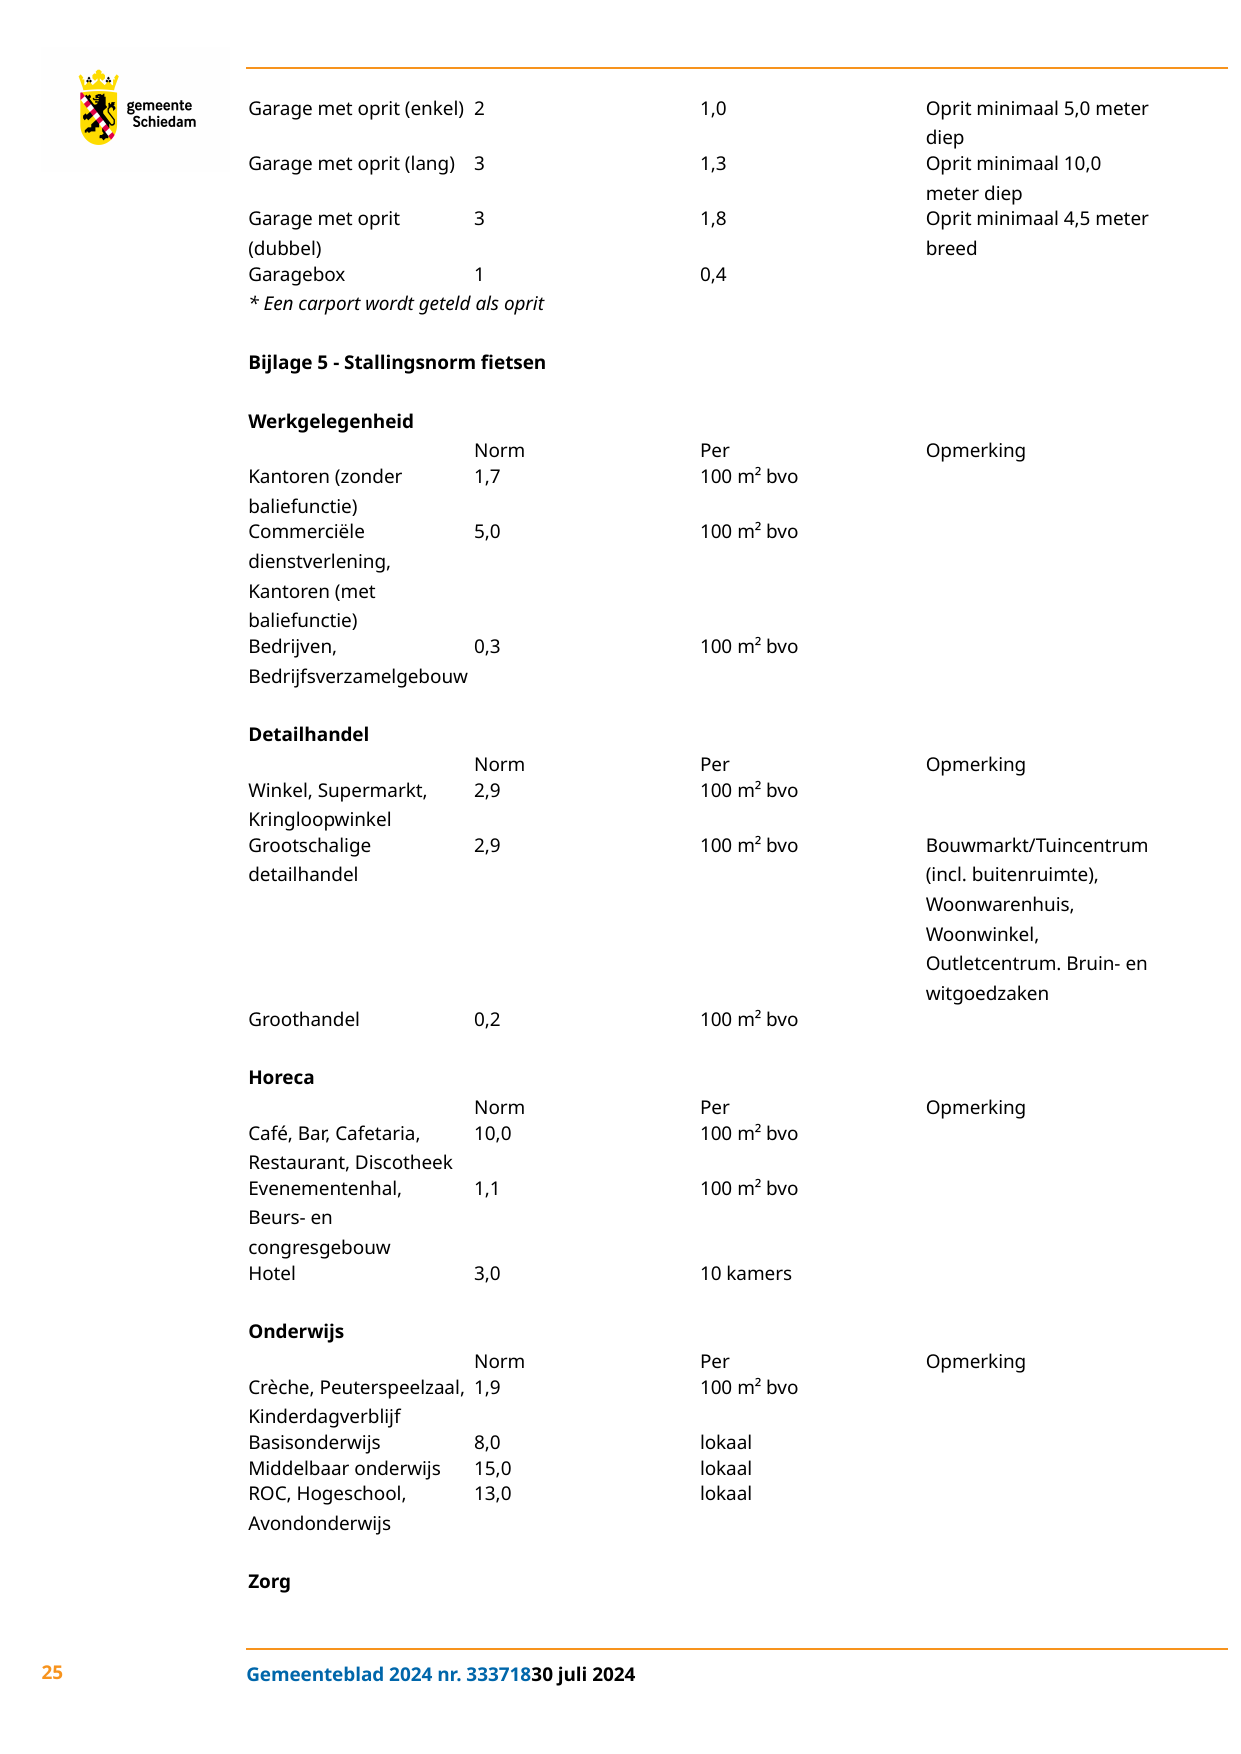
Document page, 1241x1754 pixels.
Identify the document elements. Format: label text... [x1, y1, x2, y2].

text Onderwijs [248, 1318, 1152, 1344]
table_cell Crèche, Peuterspeelzaal, Kinderdagverblijf [248, 1374, 474, 1429]
table_header Norm [474, 1094, 700, 1120]
table_cell 1,9 [474, 1374, 700, 1429]
table_header Opmerking [926, 751, 1152, 777]
table_cell Grootschalige detailhandel [248, 832, 474, 1006]
table_cell ROC, Hogeschool, Avondonderwijs [248, 1481, 474, 1536]
table_cell 100 m² bvo [700, 1120, 926, 1175]
table_cell [926, 261, 1152, 286]
table_header Norm [474, 1348, 700, 1374]
table_cell [926, 1120, 1152, 1175]
table_header [248, 751, 474, 777]
table_cell 100 m² bvo [700, 633, 926, 688]
table_cell Garage met oprit (enkel) [248, 95, 474, 150]
text Bijlage 5 - Stallingsnorm fietsen [248, 349, 1152, 374]
table_cell [926, 1374, 1152, 1429]
table_cell 100 m² bvo [700, 1374, 926, 1429]
table_cell Commerciële dienstverlening, Kantoren (met baliefunctie) [248, 519, 474, 633]
table_cell [926, 1006, 1152, 1031]
table_cell Evenementenhal, Beurs- en congresgebouw [248, 1175, 474, 1260]
table_cell 100 m² bvo [700, 777, 926, 832]
table_cell 10,0 [474, 1120, 700, 1175]
table_cell [926, 1429, 1152, 1455]
table_cell Oprit minimaal 10,0 meter diep [926, 150, 1152, 205]
table_header Opmerking [926, 1094, 1152, 1120]
table_header [248, 1348, 474, 1374]
text Horeca [248, 1064, 1152, 1090]
table_cell 1 [474, 261, 700, 286]
table_cell lokaal [700, 1429, 926, 1455]
table_cell [926, 777, 1152, 832]
table_cell [926, 1481, 1152, 1536]
table_cell Garagebox [248, 261, 474, 286]
table_header Norm [474, 751, 700, 777]
table_cell 3,0 [474, 1260, 700, 1286]
table_header Per [700, 751, 926, 777]
table_cell Oprit minimaal 4,5 meter breed [926, 205, 1152, 261]
table_cell 0,4 [700, 261, 926, 286]
table_cell [926, 1455, 1152, 1481]
table_header [248, 438, 474, 463]
table_cell Middelbaar onderwijs [248, 1455, 474, 1481]
table_header Per [700, 1094, 926, 1120]
table_header Norm [474, 438, 700, 463]
table_cell Kantoren (zonder baliefunctie) [248, 464, 474, 519]
table_cell Hotel [248, 1260, 474, 1286]
table_cell [926, 1175, 1152, 1260]
table_cell 3 [474, 150, 700, 205]
picture [41, 47, 231, 172]
table_cell lokaal [700, 1455, 926, 1481]
table_cell 2,9 [474, 832, 700, 1006]
table_cell 8,0 [474, 1429, 700, 1455]
table_cell 1,1 [474, 1175, 700, 1260]
table_header [248, 1094, 474, 1120]
table_cell 100 m² bvo [700, 1175, 926, 1260]
text Zorg [248, 1569, 1152, 1594]
table_cell 100 m² bvo [700, 1006, 926, 1031]
table_cell Oprit minimaal 5,0 meter diep [926, 95, 1152, 150]
table_cell [926, 519, 1152, 633]
table_cell Groothandel [248, 1006, 474, 1031]
table_header Per [700, 438, 926, 463]
table_cell 3 [474, 205, 700, 261]
table_cell [926, 464, 1152, 519]
table_cell Bouwmarkt/Tuincentrum (incl. buitenruimte), Woonwarenhuis, Woonwinkel, Outletcentrum. Bruin- en witgoedzaken [926, 832, 1152, 1006]
table_cell lokaal [700, 1481, 926, 1536]
table_cell 5,0 [474, 519, 700, 633]
table_cell [926, 633, 1152, 688]
table_cell 1,0 [700, 95, 926, 150]
table_cell Garage met oprit (dubbel) [248, 205, 474, 261]
table_cell 15,0 [474, 1455, 700, 1481]
table_cell Garage met oprit (lang) [248, 150, 474, 205]
table_cell 100 m² bvo [700, 832, 926, 1006]
table_cell [926, 1260, 1152, 1286]
table_cell 0,2 [474, 1006, 700, 1031]
table_cell Winkel, Supermarkt, Kringloopwinkel [248, 777, 474, 832]
table_cell 100 m² bvo [700, 464, 926, 519]
table_cell 10 kamers [700, 1260, 926, 1286]
table_cell 13,0 [474, 1481, 700, 1536]
table_cell 1,8 [700, 205, 926, 261]
table_header Opmerking [926, 438, 1152, 463]
text Detailhandel [248, 721, 1152, 747]
table_cell 0,3 [474, 633, 700, 688]
table_cell Café, Bar, Cafetaria, Restaurant, Discotheek [248, 1120, 474, 1175]
text Werkgelegenheid [248, 408, 1152, 434]
table_cell 1,3 [700, 150, 926, 205]
table_cell Basisonderwijs [248, 1429, 474, 1455]
table_header Per [700, 1348, 926, 1374]
table_cell 2,9 [474, 777, 700, 832]
text * Een carport wordt geteld als oprit [248, 290, 1152, 315]
table_cell 100 m² bvo [700, 519, 926, 633]
table_cell 2 [474, 95, 700, 150]
table_cell 1,7 [474, 464, 700, 519]
table_cell Bedrijven, Bedrijfsverzamelgebouw [248, 633, 474, 688]
table_header Opmerking [926, 1348, 1152, 1374]
